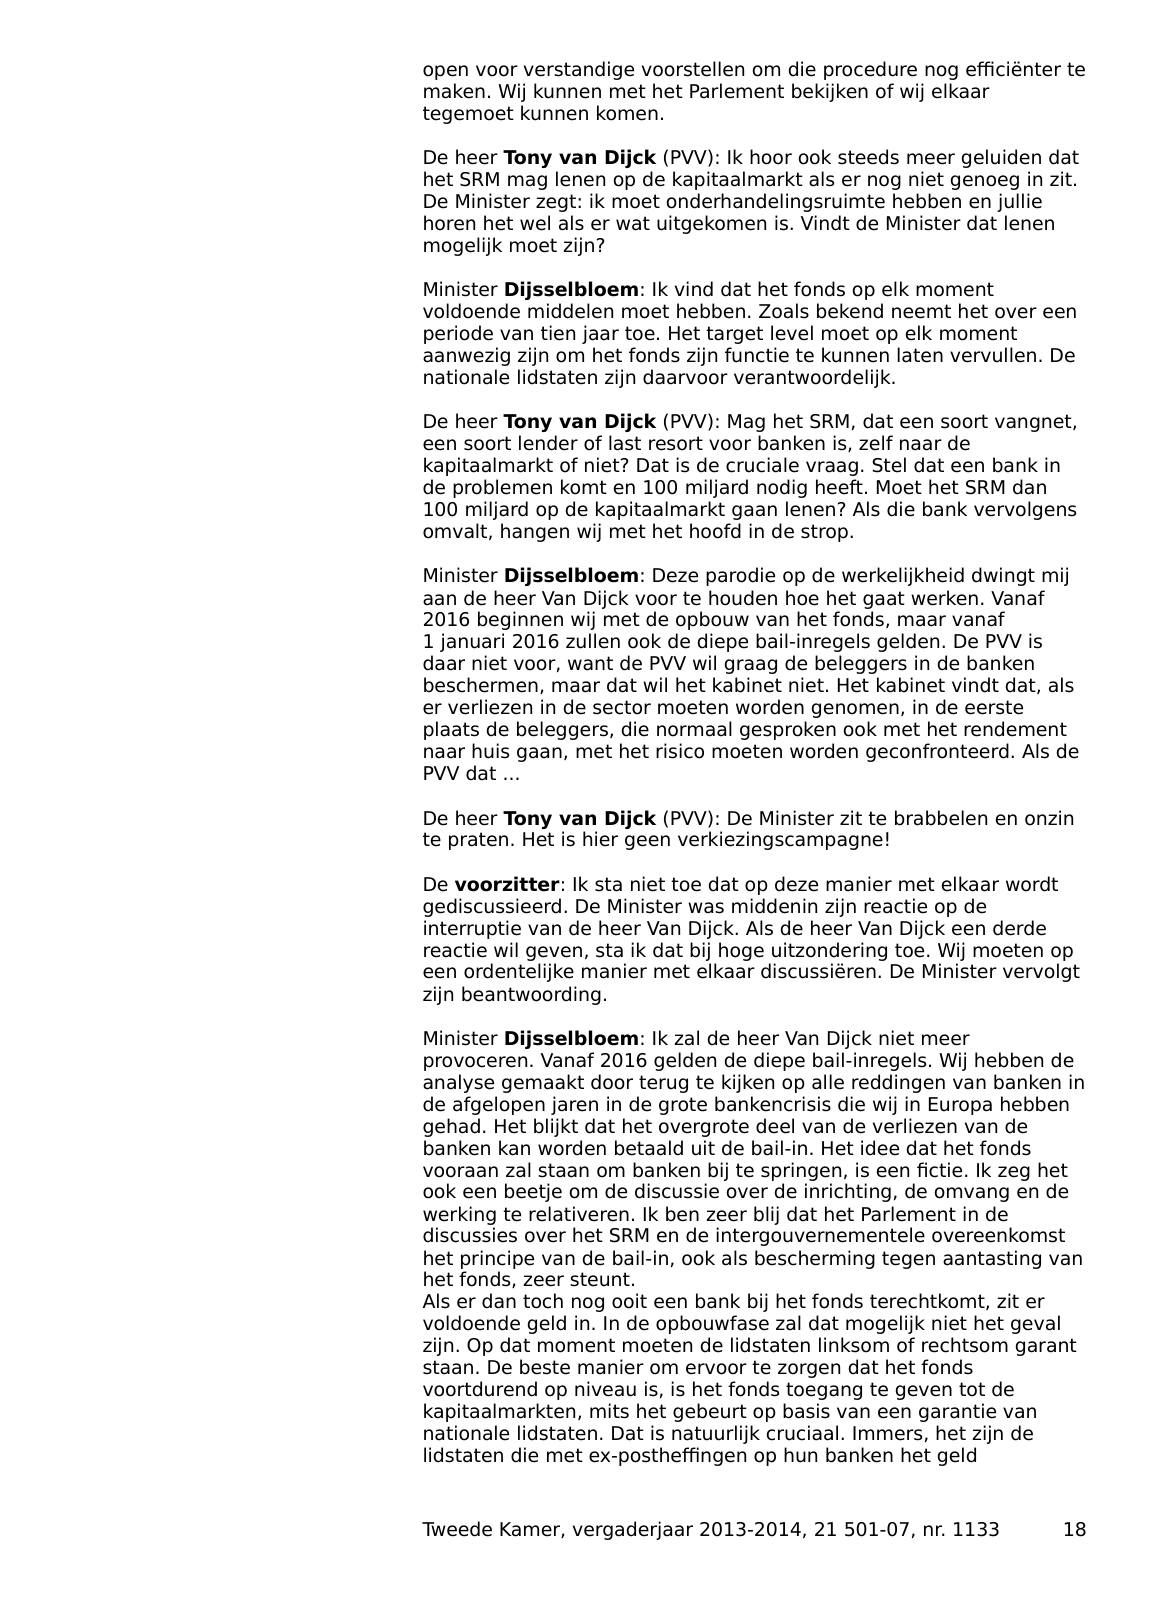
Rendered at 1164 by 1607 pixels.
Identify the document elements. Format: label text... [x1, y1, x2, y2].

text open voor verstandige voorstellen om die procedure nog efficiënter te maken. Wij kunnen met het Parlement bekijken of wij elkaar tegemoet kunnen komen. [422, 59, 1087, 125]
text Minister Dijsselbloem: Ik vind dat het fonds op elk moment voldoende middelen moet hebben. Zoals bekend neemt het over een periode van tien jaar toe. Het target level moet op elk moment aanwezig zijn om het fonds zijn functie te kunnen laten vervullen. De nationale lidstaten zijn daarvoor verantwoordelijk. [422, 279, 1087, 389]
text De heer Tony van Dijck (PVV): De Minister zit te brabbelen en onzin te praten. Het is hier geen verkiezingscampagne! [422, 807, 1087, 851]
text Minister Dijsselbloem: Ik zal de heer Van Dijck niet meer provoceren. Vanaf 2016 gelden de diepe bail-inregels. Wij hebben de analyse gemaakt door terug te kijken op alle reddingen van banken in de afgelopen jaren in de grote bankencrisis die wij in Europa hebben gehad. Het blijkt dat het overgrote deel van de verliezen van de banken kan worden betaald uit de bail-in. Het idee dat het fonds vooraan zal staan om banken bij te springen, is een fictie. Ik zeg het ook een beetje om de discussie over de inrichting, de omvang en de werking te relativeren. Ik ben zeer blij dat het Parlement in de discussies over het SRM en de intergouvernementele overeenkomst het principe van de bail-in, ook als bescherming tegen aantasting van het fonds, zeer steunt. [422, 1028, 1087, 1291]
text De heer Tony van Dijck (PVV): Mag het SRM, dat een soort vangnet, een soort lender of last resort voor banken is, zelf naar de kapitaalmarkt of niet? Dat is de cruciale vraag. Stel dat een bank in de problemen komt en 100 miljard nodig heeft. Moet het SRM dan 100 miljard op de kapitaalmarkt gaan lenen? Als die bank vervolgens omvalt, hangen wij met het hoofd in de strop. [422, 411, 1087, 543]
text Als er dan toch nog ooit een bank bij het fonds terechtkomt, zit er voldoende geld in. In de opbouwfase zal dat mogelijk niet het geval zijn. Op dat moment moeten de lidstaten linksom of rechtsom garant staan. De beste manier om ervoor te zorgen dat het fonds voortdurend op niveau is, is het fonds toegang te geven tot de kapitaalmarkten, mits het gebeurt op basis van een garantie van nationale lidstaten. Dat is natuurlijk cruciaal. Immers, het zijn de lidstaten die met ex-postheffingen op hun banken het geld [422, 1291, 1087, 1467]
text Minister Dijsselbloem: Deze parodie op de werkelijkheid dwingt mij aan de heer Van Dijck voor te houden hoe het gaat werken. Vanaf 2016 beginnen wij met de opbouw van het fonds, maar vanaf 1 januari 2016 zullen ook de diepe bail-inregels gelden. De PVV is daar niet voor, want de PVV wil graag de beleggers in de banken beschermen, maar dat wil het kabinet niet. Het kabinet vindt dat, als er verliezen in de sector moeten worden genomen, in de eerste plaats de beleggers, die normaal gesproken ook met het rendement naar huis gaan, met het risico moeten worden geconfronteerd. Als de PVV dat ... [422, 565, 1087, 785]
text De voorzitter: Ik sta niet toe dat op deze manier met elkaar wordt gediscussieerd. De Minister was middenin zijn reactie op de interruptie van de heer Van Dijck. Als de heer Van Dijck een derde reactie wil geven, sta ik dat bij hoge uitzondering toe. Wij moeten op een ordentelijke manier met elkaar discussiëren. De Minister vervolgt zijn beantwoording. [422, 873, 1087, 1005]
text De heer Tony van Dijck (PVV): Ik hoor ook steeds meer geluiden dat het SRM mag lenen op de kapitaalmarkt als er nog niet genoeg in zit. De Minister zegt: ik moet onderhandelingsruimte hebben en jullie horen het wel als er wat uitgekomen is. Vindt de Minister dat lenen mogelijk moet zijn? [422, 147, 1087, 257]
